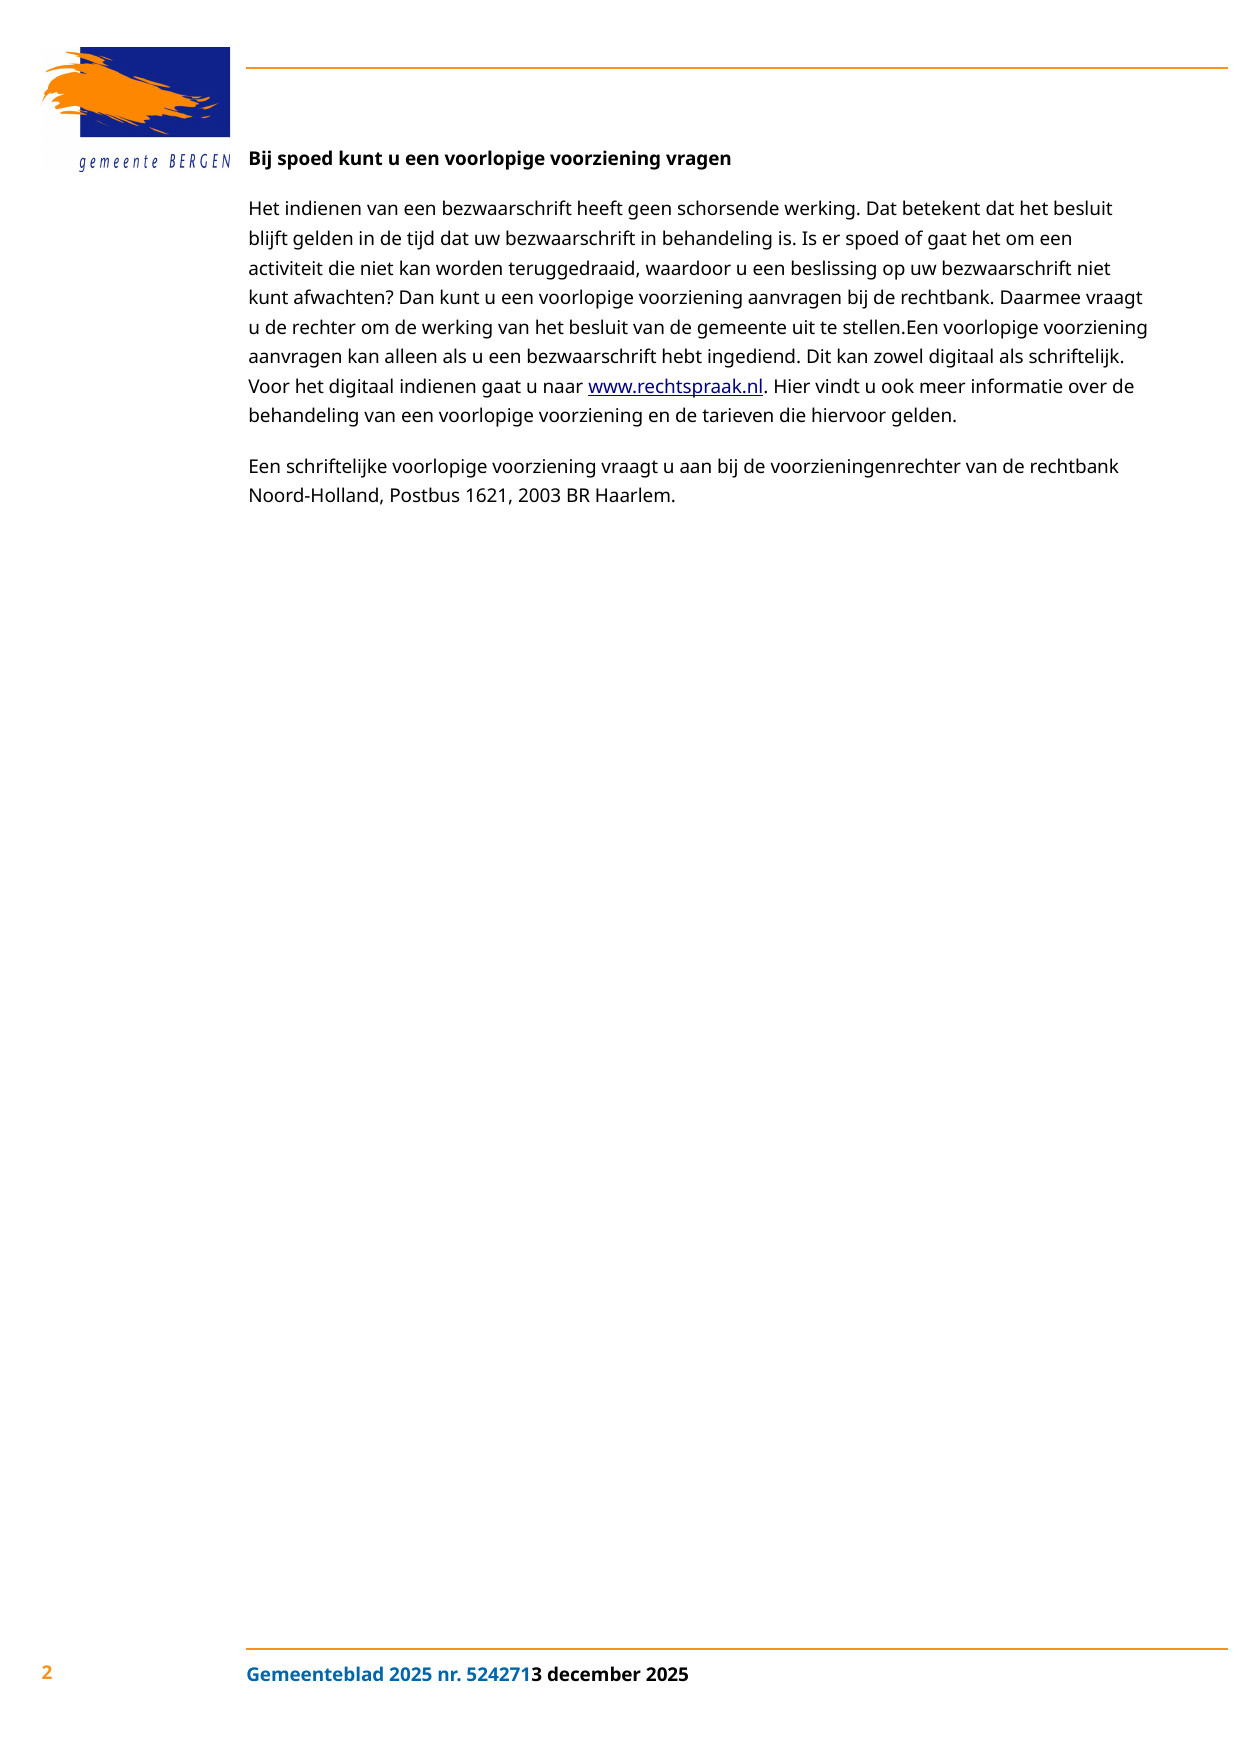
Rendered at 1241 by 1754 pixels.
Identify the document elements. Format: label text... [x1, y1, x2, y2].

text Een schriftelijke voorlopige voorziening vraagt u aan bij de voorzieningenrechter van de rechtbank Noord-Holland, Postbus 1621, 2003 BR Haarlem. [248, 453, 1152, 508]
text Het indienen van een bezwaarschrift heeft geen schorsende werking. Dat betekent dat het besluit blijft gelden in de tijd dat uw bezwaarschrift in behandeling is. Is er spoed of gaat het om een activiteit die niet kan worden teruggedraaid, waardoor u een beslissing op uw bezwaarschrift niet kunt afwachten? Dan kunt u een voorlopige voorziening aanvragen bij de rechtbank. Daarmee vraagt u de rechter om de werking van het besluit van de gemeente uit te stellen.Een voorlopige voorziening aanvragen kan alleen als u een bezwaarschrift hebt ingediend. Dit kan zowel digitaal als schriftelijk. Voor het digitaal indienen gaat u naar www.rechtspraak.nl. Hier vindt u ook meer informatie over de behandeling van een voorlopige voorziening en de tarieven die hiervoor gelden. [248, 196, 1152, 428]
picture [41, 47, 231, 172]
text Bij spoed kunt u een voorlopige voorziening vragen [248, 145, 1152, 171]
